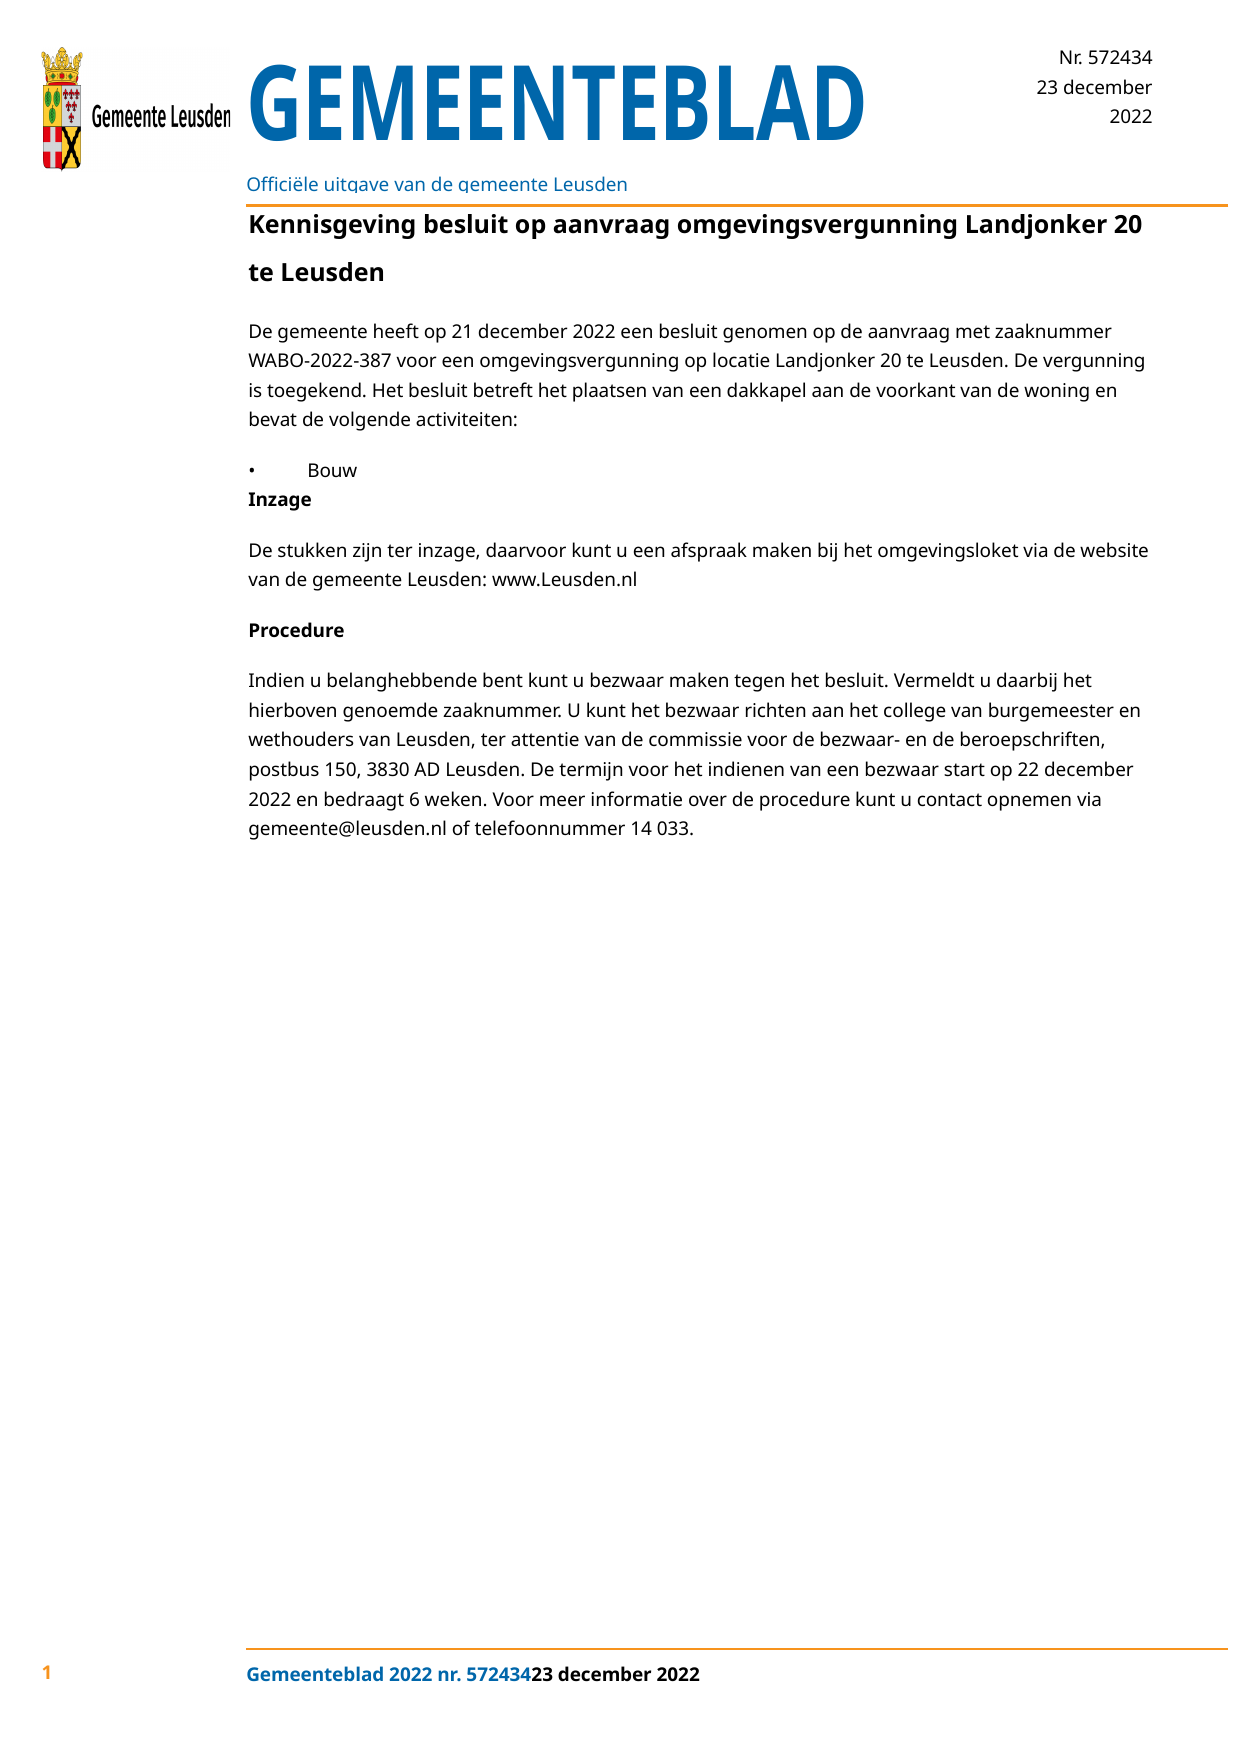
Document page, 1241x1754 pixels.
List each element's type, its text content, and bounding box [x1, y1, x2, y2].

picture [41, 47, 231, 172]
text Kennisgeving besluit op aanvraag omgevingsvergunning Landjonker 20 te Leusden [248, 207, 1152, 288]
text Indien u belanghebbende bent kunt u bezwaar maken tegen het besluit. Vermeldt u daarbij het hierboven genoemde zaaknummer. U kunt het bezwaar richten aan het college van burgemeester en wethouders van Leusden, ter attentie van de commissie voor de bezwaar- en de beroepschriften, postbus 150, 3830 AD Leusden. De termijn voor het indienen van een bezwaar start op 22 december 2022 en bedraagt 6 weken. Voor meer informatie over de procedure kunt u contact opnemen via gemeente@leusden.nl of telefoonnummer 14 033. [248, 667, 1152, 841]
text De gemeente heeft op 21 december 2022 een besluit genomen op de aanvraag met zaaknummer WABO-2022-387 voor een omgevingsvergunning op locatie Landjonker 20 te Leusden. De vergunning is toegekend. Het besluit betreft het plaatsen van een dakkapel aan de voorkant van de woning en bevat de volgende activiteiten: [248, 318, 1152, 432]
text De stukken zijn ter inzage, daarvoor kunt u een afspraak maken bij het omgevingsloket via de website van de gemeente Leusden: www.Leusden.nl [248, 537, 1152, 592]
text Inzage [248, 487, 1152, 512]
list Bouw [248, 457, 1152, 483]
text Procedure [248, 617, 1152, 643]
